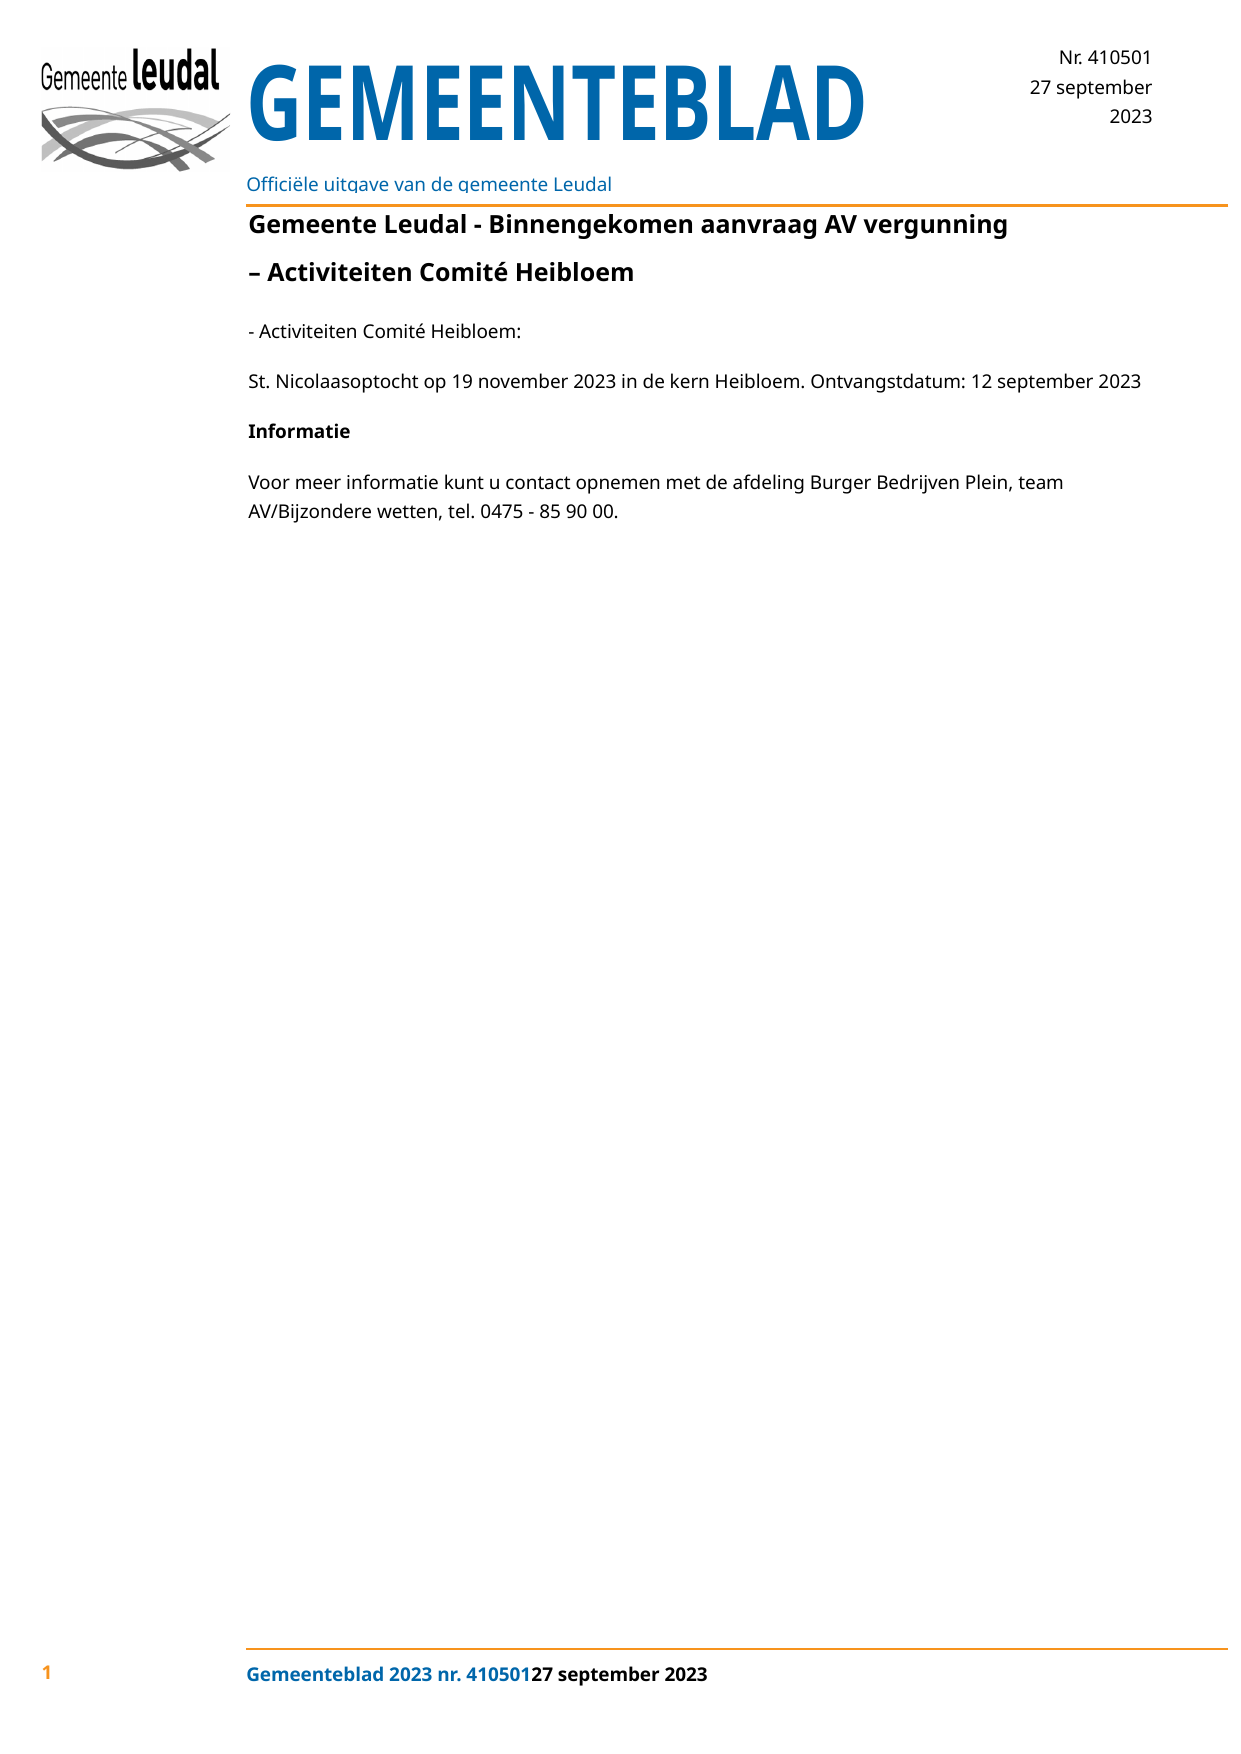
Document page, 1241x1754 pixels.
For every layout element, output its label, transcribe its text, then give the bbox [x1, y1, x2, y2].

text Voor meer informatie kunt u contact opnemen met de afdeling Burger Bedrijven Plein, team AV/Bijzondere wetten, tel. 0475 - 85 90 00. [248, 469, 1152, 524]
text Gemeente Leudal - Binnengekomen aanvraag AV vergunning – Activiteiten Comité Heibloem [248, 207, 1152, 288]
picture [41, 47, 231, 172]
text St. Nicolaasoptocht op 19 november 2023 in de kern Heibloem. Ontvangstdatum: 12 september 2023 [248, 368, 1152, 394]
text Informatie [248, 419, 1152, 444]
text - Activiteiten Comité Heibloem: [248, 318, 1152, 344]
